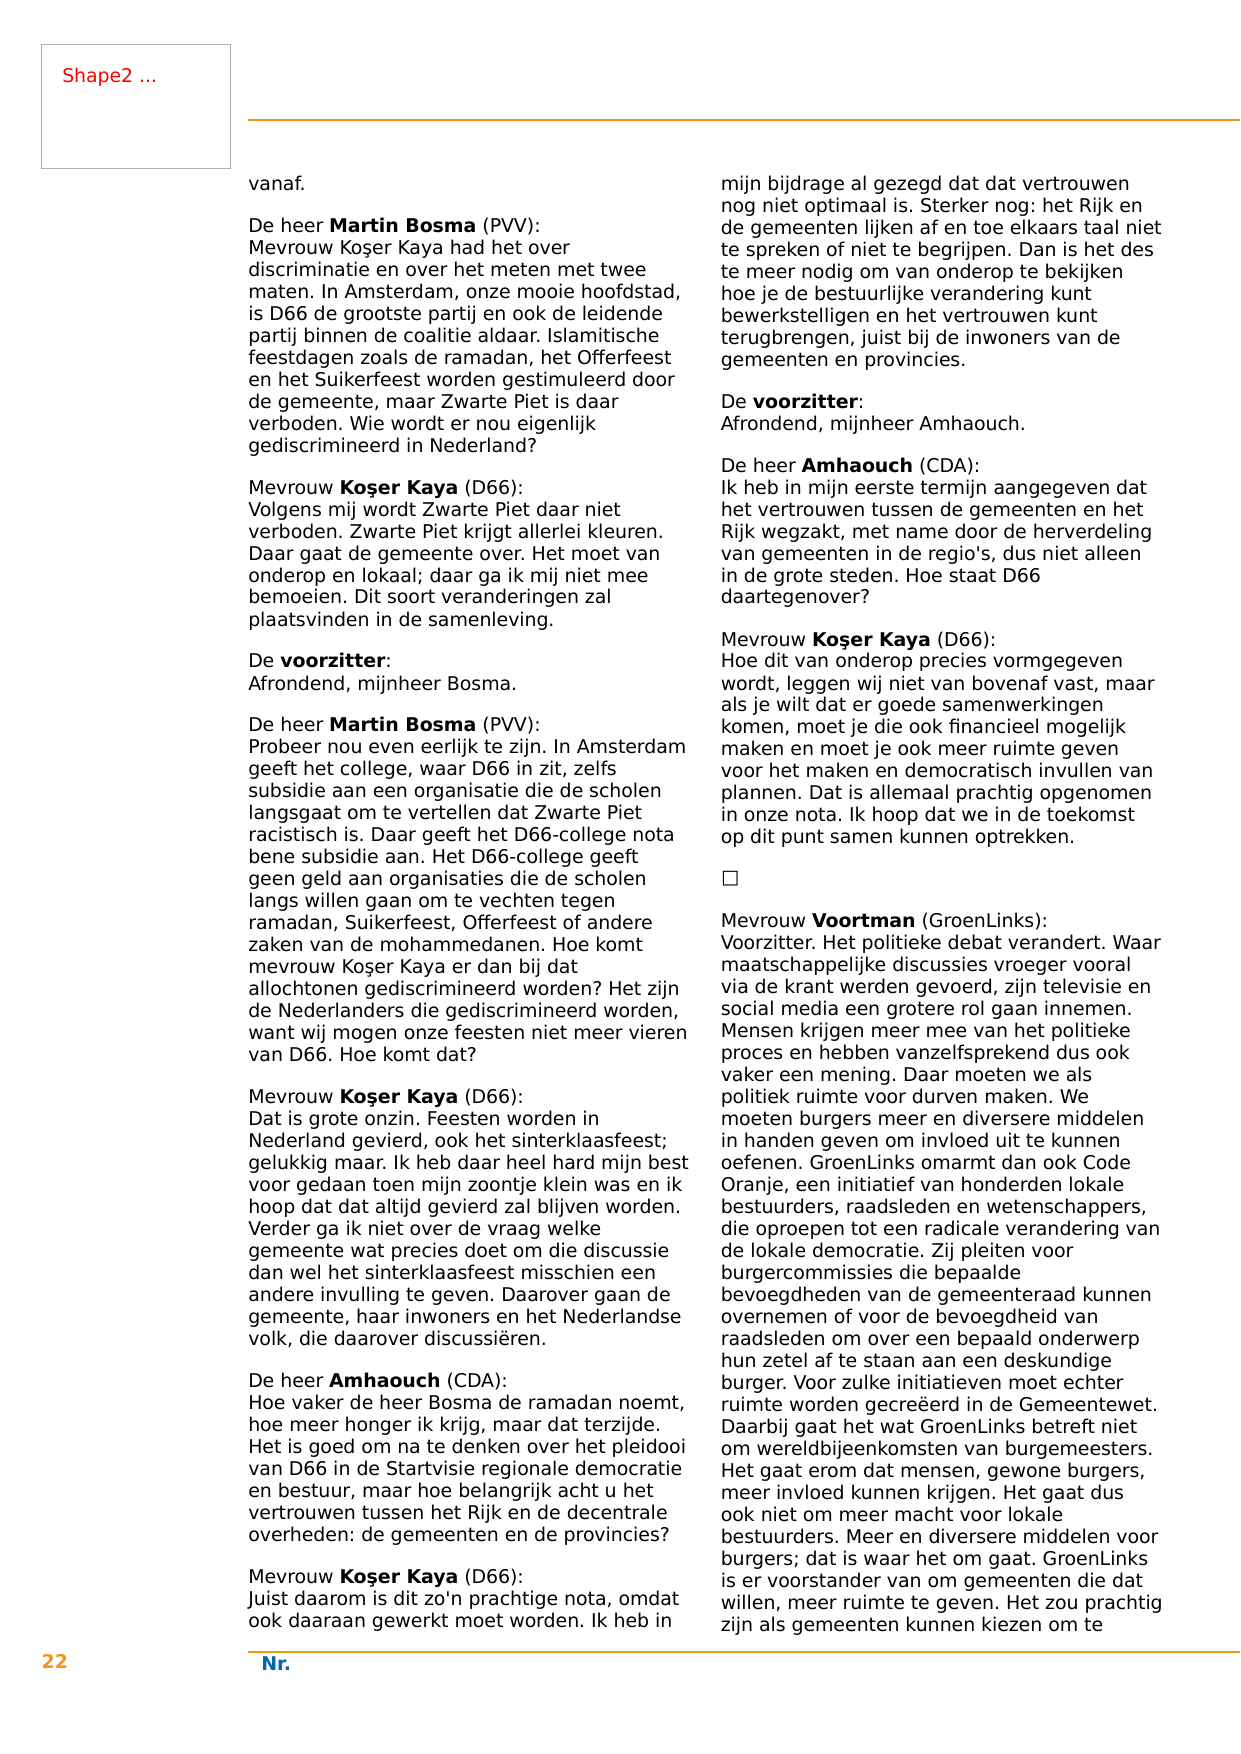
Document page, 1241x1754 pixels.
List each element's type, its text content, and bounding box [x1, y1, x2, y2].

text De voorzitter: [721, 391, 1163, 413]
text Mevrouw Voortman (GroenLinks): [721, 910, 1163, 932]
text Hoe dit van onderop precies vormgegeven wordt, leggen wij niet van bovenaf vast, maar als je wilt dat er goede samenwerkingen komen, moet je die ook financieel mogelijk maken en moet je ook meer ruimte geven voor het maken en democratisch invullen van plannen. Dat is allemaal prachtig opgenomen in onze nota. Ik hoop dat we in de toekomst op dit punt samen kunnen optrekken. [721, 650, 1163, 848]
text De heer Martin Bosma (PVV): [248, 215, 691, 237]
text De voorzitter: [248, 650, 691, 672]
text Mevrouw Koşer Kaya (D66): [721, 628, 1163, 650]
text Ik heb in mijn eerste termijn aangegeven dat het vertrouwen tussen de gemeenten en het Rijk wegzakt, met name door de herverdeling van gemeenten in de regio's, dus niet alleen in de grote steden. Hoe staat D66 daartegenover? [721, 477, 1163, 608]
text Mevrouw Koşer Kaya (D66): [248, 1566, 691, 1588]
text Afrondend, mijnheer Bosma. [248, 672, 691, 694]
text ⬜ [721, 868, 1163, 890]
text De heer Martin Bosma (PVV): [248, 714, 691, 736]
text Hoe vaker de heer Bosma de ramadan noemt, hoe meer honger ik krijg, maar dat terzijde. Het is goed om na te denken over het pleidooi van D66 in de Startvisie regionale democratie en bestuur, maar hoe belangrijk acht u het vertrouwen tussen het Rijk en de decentrale overheden: de gemeenten en de provincies? [248, 1392, 691, 1546]
text De heer Amhaouch (CDA): [248, 1370, 691, 1392]
text mijn bijdrage al gezegd dat dat vertrouwen nog niet optimaal is. Sterker nog: het Rijk en de gemeenten lijken af en toe elkaars taal niet te spreken of niet te begrijpen. Dan is het des te meer nodig om van onderop te bekijken hoe je de bestuurlijke verandering kunt bewerkstelligen en het vertrouwen kunt terugbrengen, juist bij de inwoners van de gemeenten en provincies. [721, 173, 1163, 371]
text Dat is grote onzin. Feesten worden in Nederland gevierd, ook het sinterklaasfeest; gelukkig maar. Ik heb daar heel hard mijn best voor gedaan toen mijn zoontje klein was en ik hoop dat dat altijd gevierd zal blijven worden. Verder ga ik niet over de vraag welke gemeente wat precies doet om die discussie dan wel het sinterklaasfeest misschien een andere invulling te geven. Daarover gaan de gemeente, haar inwoners en het Nederlandse volk, die daarover discussiëren. [248, 1108, 691, 1350]
text Mevrouw Koşer Kaya had het over discriminatie en over het meten met twee maten. In Amsterdam, onze mooie hoofdstad, is D66 de grootste partij en ook de leidende partij binnen de coalitie aldaar. Islamitische feestdagen zoals de ramadan, het Offerfeest en het Suikerfeest worden gestimuleerd door de gemeente, maar Zwarte Piet is daar verboden. Wie wordt er nou eigenlijk gediscrimineerd in Nederland? [248, 237, 691, 457]
text Probeer nou even eerlijk te zijn. In Amsterdam geeft het college, waar D66 in zit, zelfs subsidie aan een organisatie die de scholen langsgaat om te vertellen dat Zwarte Piet racistisch is. Daar geeft het D66-college nota bene subsidie aan. Het D66-college geeft geen geld aan organisaties die de scholen langs willen gaan om te vechten tegen ramadan, Suikerfeest, Offerfeest of andere zaken van de mohammedanen. Hoe komt mevrouw Koşer Kaya er dan bij dat allochtonen gediscrimineerd worden? Het zijn de Nederlanders die gediscrimineerd worden, want wij mogen onze feesten niet meer vieren van D66. Hoe komt dat? [248, 736, 691, 1066]
text Mevrouw Koşer Kaya (D66): [248, 477, 691, 498]
text Voorzitter. Het politieke debat verandert. Waar maatschappelijke discussies vroeger vooral via de krant werden gevoerd, zijn televisie en social media een grotere rol gaan innemen. Mensen krijgen meer mee van het politieke proces en hebben vanzelfsprekend dus ook vaker een mening. Daar moeten we als politiek ruimte voor durven maken. We moeten burgers meer en diversere middelen in handen geven om invloed uit te kunnen oefenen. GroenLinks omarmt dan ook Code Oranje, een initiatief van honderden lokale bestuurders, raadsleden en wetenschappers, die oproepen tot een radicale verandering van de lokale democratie. Zij pleiten voor burgercommissies die bepaalde bevoegdheden van de gemeenteraad kunnen overnemen of voor de bevoegdheid van raadsleden om over een bepaald onderwerp hun zetel af te staan aan een deskundige burger. Voor zulke initiatieven moet echter ruimte worden gecreëerd in de Gemeentewet. Daarbij gaat het wat GroenLinks betreft niet om wereldbijeenkomsten van burgemeesters. Het gaat erom dat mensen, gewone burgers, meer invloed kunnen krijgen. Het gaat dus ook niet om meer macht voor lokale bestuurders. Meer en diversere middelen voor burgers; dat is waar het om gaat. GroenLinks is er voorstander van om gemeenten die dat willen, meer ruimte te geven. Het zou prachtig zijn als gemeenten kunnen kiezen om te [721, 932, 1163, 1636]
text Volgens mij wordt Zwarte Piet daar niet verboden. Zwarte Piet krijgt allerlei kleuren. Daar gaat de gemeente over. Het moet van onderop en lokaal; daar ga ik mij niet mee bemoeien. Dit soort veranderingen zal plaatsvinden in de samenleving. [248, 498, 691, 630]
text Juist daarom is dit zo'n prachtige nota, omdat ook daaraan gewerkt moet worden. Ik heb in [248, 1588, 691, 1632]
text De heer Amhaouch (CDA): [721, 454, 1163, 477]
text Afrondend, mijnheer Amhaouch. [721, 413, 1163, 434]
text vanaf. [248, 173, 691, 195]
text Mevrouw Koşer Kaya (D66): [248, 1086, 691, 1108]
